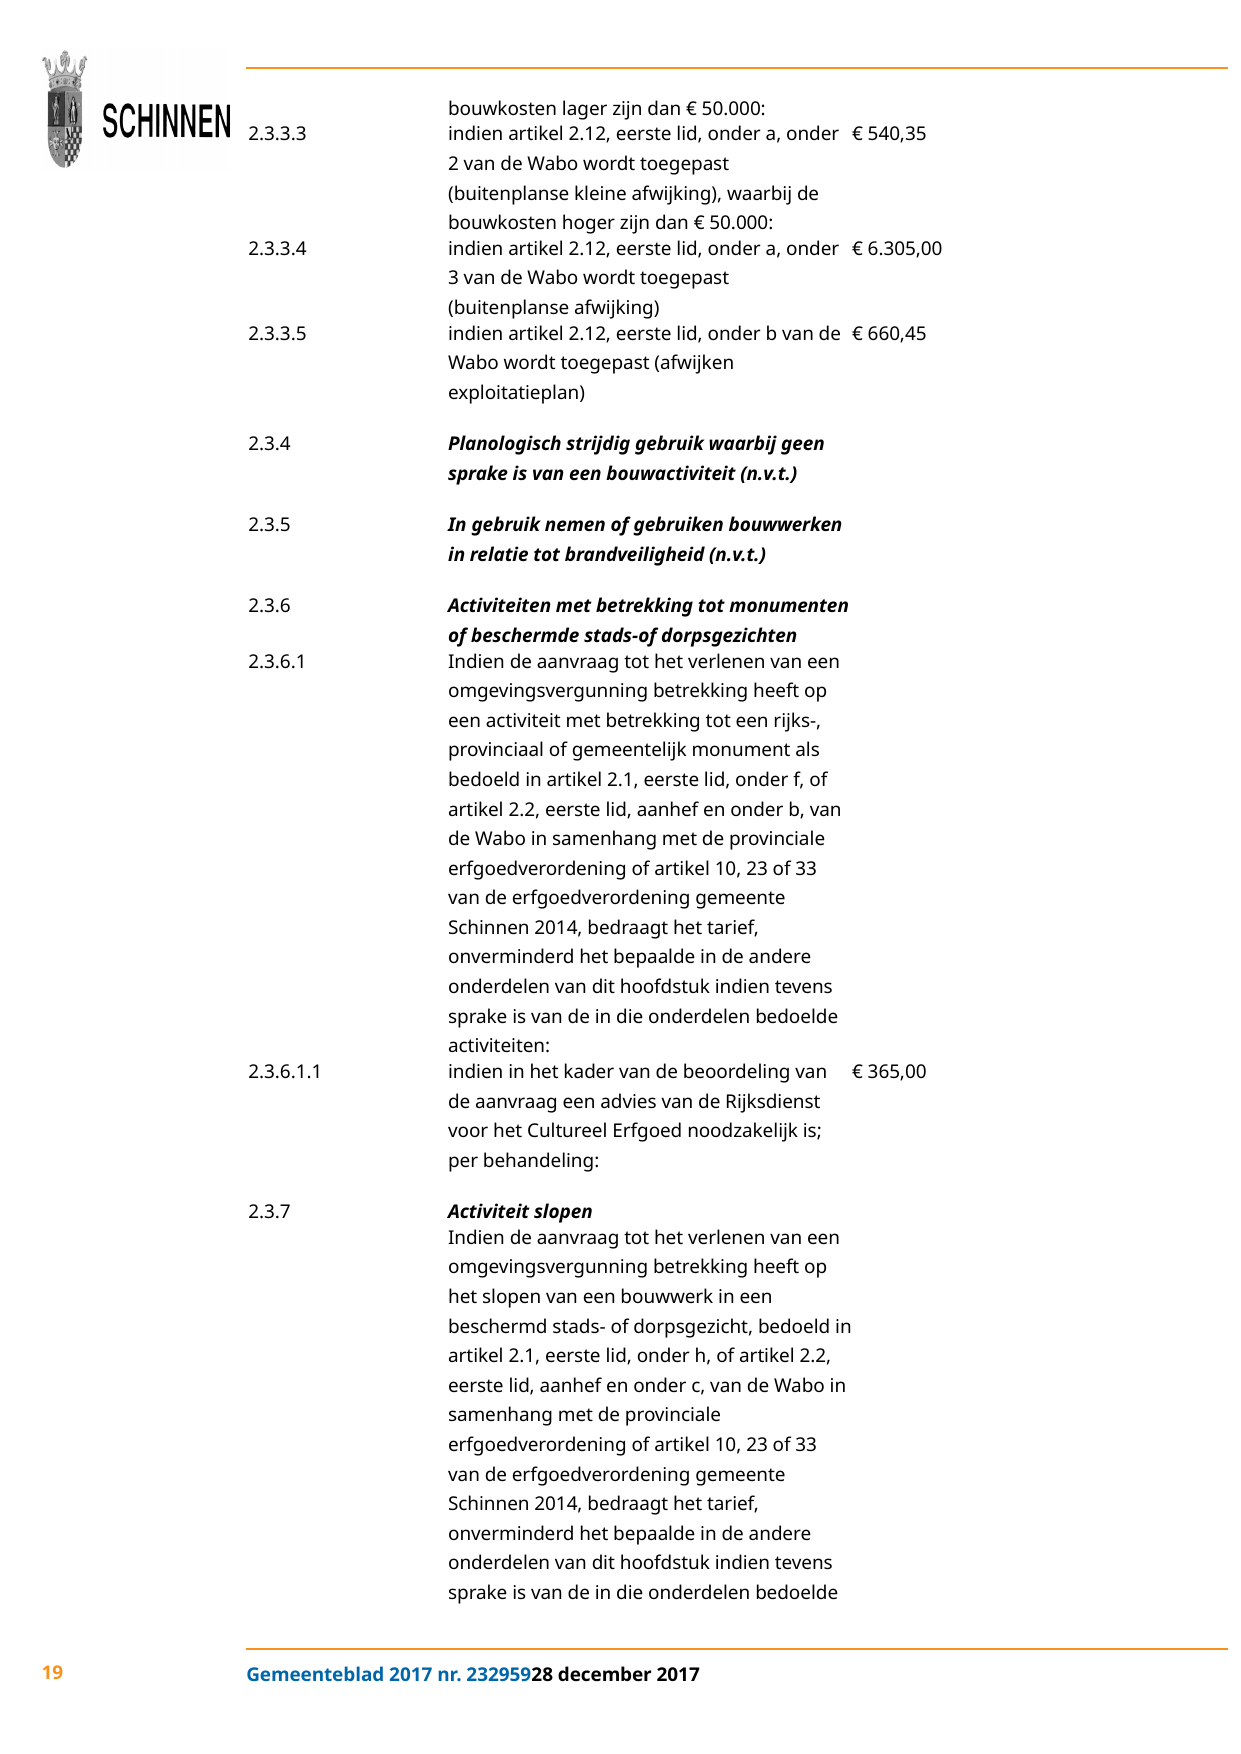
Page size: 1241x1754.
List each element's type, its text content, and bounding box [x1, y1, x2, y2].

table_cell [248, 95, 448, 121]
table_cell [852, 1224, 1152, 1605]
table_cell [248, 486, 448, 512]
table_cell [448, 486, 852, 512]
table_cell indien artikel 2.12, eerste lid, onder b van de Wabo wordt toegepast (afwijken exploitatieplan) [448, 320, 852, 405]
table_cell [448, 405, 852, 431]
table_cell [448, 1173, 852, 1198]
table_cell 2.3.6.1.1 [248, 1058, 448, 1173]
table_cell [852, 1173, 1152, 1198]
table_cell € 365,00 [852, 1058, 1152, 1173]
table_cell [852, 567, 1152, 593]
table_cell 2.3.6 [248, 593, 448, 648]
table_cell [248, 405, 448, 431]
table_cell 2.3.6.1 [248, 648, 448, 1058]
table_cell 2.3.4 [248, 431, 448, 486]
table_cell [852, 593, 1152, 648]
table_cell Planologisch strijdig gebruik waarbij geen sprake is van een bouwactiviteit (n.v.t.) [448, 431, 852, 486]
table_cell 2.3.3.3 [248, 121, 448, 235]
table_cell [852, 486, 1152, 512]
table_cell In gebruik nemen of gebruiken bouwwerken in relatie tot brandveiligheid (n.v.t.) [448, 512, 852, 567]
table_cell indien artikel 2.12, eerste lid, onder a, onder 2 van de Wabo wordt toegepast (buitenplanse kleine afwijking), waarbij de bouwkosten hoger zijn dan € 50.000: [448, 121, 852, 235]
table_cell [852, 431, 1152, 486]
table_cell 2.3.3.5 [248, 320, 448, 405]
table_cell indien artikel 2.12, eerste lid, onder a, onder 3 van de Wabo wordt toegepast (buitenplanse afwijking) [448, 235, 852, 320]
table_cell [248, 1173, 448, 1198]
table_cell Activiteiten met betrekking tot monumenten of beschermde stads-of dorpsgezichten [448, 593, 852, 648]
table_cell [852, 95, 1152, 121]
table_cell [448, 567, 852, 593]
table_cell [248, 567, 448, 593]
table_cell Activiteit slopen [448, 1199, 852, 1224]
table_cell 2.3.3.4 [248, 235, 448, 320]
table_cell [852, 512, 1152, 567]
table_cell € 540,35 [852, 121, 1152, 235]
table_cell bouwkosten lager zijn dan € 50.000: [448, 95, 852, 121]
table_cell 2.3.7 [248, 1199, 448, 1224]
table_cell [248, 1224, 448, 1605]
table_cell [852, 405, 1152, 431]
table_cell [852, 648, 1152, 1058]
table_cell Indien de aanvraag tot het verlenen van een omgevingsvergunning betrekking heeft op het slopen van een bouwwerk in een beschermd stads- of dorpsgezicht, bedoeld in artikel 2.1, eerste lid, onder h, of artikel 2.2, eerste lid, aanhef en onder c, van de Wabo in samenhang met de provinciale erfgoedverordening of artikel 10, 23 of 33 van de erfgoedverordening gemeente Schinnen 2014, bedraagt het tarief, onverminderd het bepaalde in de andere onderdelen van dit hoofdstuk indien tevens sprake is van de in die onderdelen bedoelde [448, 1224, 852, 1605]
table_cell [852, 1199, 1152, 1224]
picture [41, 47, 231, 172]
table_cell € 660,45 [852, 320, 1152, 405]
table_cell indien in het kader van de beoordeling van de aanvraag een advies van de Rijksdienst voor het Cultureel Erfgoed noodzakelijk is; per behandeling: [448, 1058, 852, 1173]
table_cell Indien de aanvraag tot het verlenen van een omgevingsvergunning betrekking heeft op een activiteit met betrekking tot een rijks-, provinciaal of gemeentelijk monument als bedoeld in artikel 2.1, eerste lid, onder f, of artikel 2.2, eerste lid, aanhef en onder b, van de Wabo in samenhang met de provinciale erfgoedverordening of artikel 10, 23 of 33 van de erfgoedverordening gemeente Schinnen 2014, bedraagt het tarief, onverminderd het bepaalde in de andere onderdelen van dit hoofdstuk indien tevens sprake is van de in die onderdelen bedoelde activiteiten: [448, 648, 852, 1058]
table_cell € 6.305,00 [852, 235, 1152, 320]
table_cell 2.3.5 [248, 512, 448, 567]
